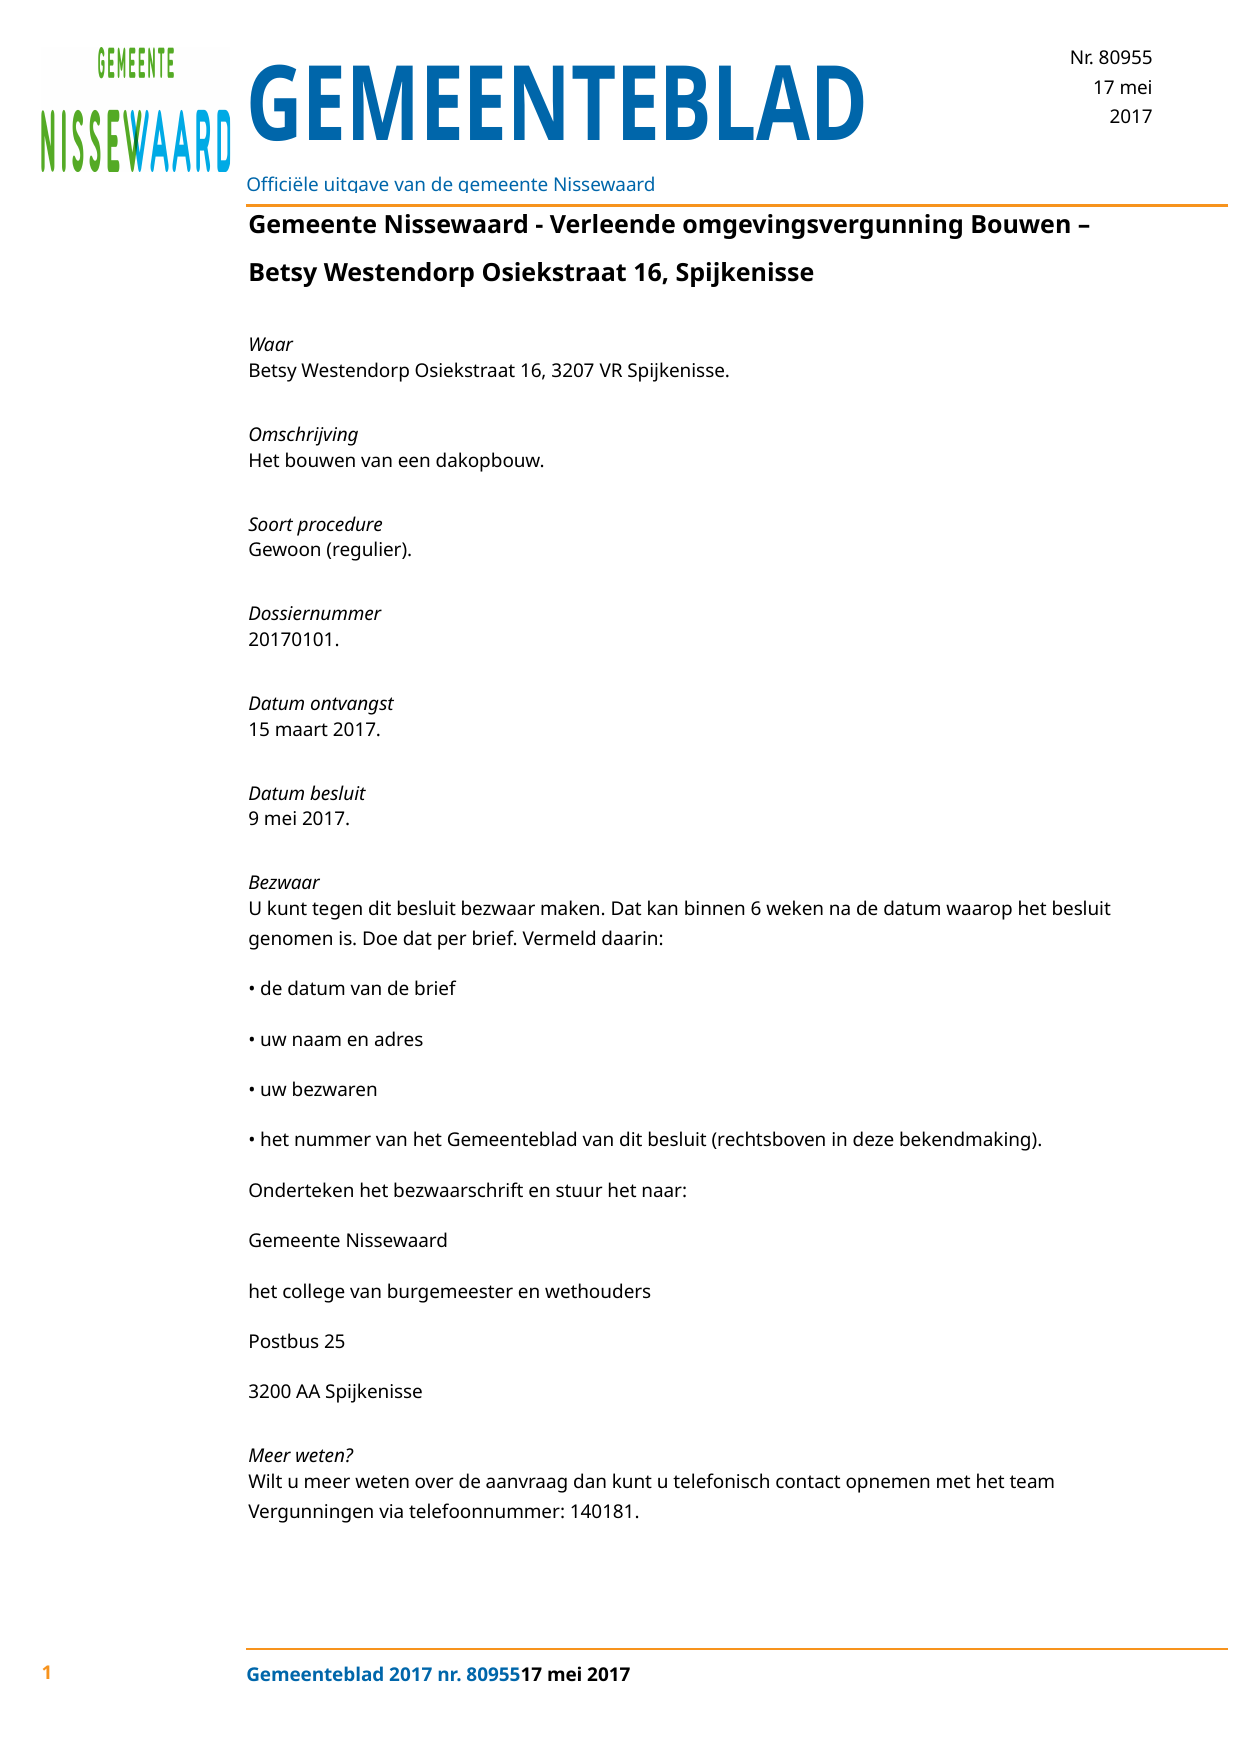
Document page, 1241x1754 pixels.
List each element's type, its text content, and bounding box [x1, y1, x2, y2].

text • uw bezwaren [248, 1076, 1152, 1102]
text Gemeente Nissewaard [248, 1227, 1152, 1253]
picture [222, 122, 227, 160]
text 9 mei 2017. [248, 806, 1152, 831]
text • het nummer van het Gemeenteblad van dit besluit (rechtsboven in deze bekendmaking). [248, 1127, 1152, 1152]
text Datum besluit [248, 780, 1152, 806]
text • de datum van de brief [248, 975, 1152, 1001]
text Postbus 25 [248, 1328, 1152, 1354]
picture [41, 47, 231, 172]
text Betsy Westendorp Osiekstraat 16, 3207 VR Spijkenisse. [248, 357, 1152, 383]
picture [154, 157, 165, 172]
text • uw naam en adres [248, 1026, 1152, 1051]
text 3200 AA Spijkenisse [248, 1379, 1152, 1404]
picture [201, 122, 206, 138]
text 20170101. [248, 626, 1152, 652]
text Onderteken het bezwaarschrift en stuur het naar: [248, 1177, 1152, 1203]
text Gemeente Nissewaard - Verleende omgevingsvergunning Bouwen – Betsy Westendorp Osiekstraat 16, Spijkenisse [248, 207, 1152, 288]
text Datum ontvangst [248, 690, 1152, 716]
text Het bouwen van een dakopbouw. [248, 447, 1152, 473]
text Bezwaar [248, 869, 1152, 895]
text Wilt u meer weten over de aanvraag dan kunt u telefonisch contact opnemen met het team Vergunningen via telefoonnummer: 140181. [248, 1468, 1152, 1524]
text Soort procedure [248, 511, 1152, 537]
text Meer weten? [248, 1443, 1152, 1468]
picture [200, 151, 206, 172]
picture [176, 157, 187, 172]
text Waar [248, 331, 1152, 357]
text het college van burgemeester en wethouders [248, 1278, 1152, 1303]
text Dossiernummer [248, 601, 1152, 626]
text Omschrijving [248, 421, 1152, 447]
text U kunt tegen dit besluit bezwaar maken. Dat kan binnen 6 weken na de datum waarop het besluit genomen is. Doe dat per brief. Vermeld daarin: [248, 895, 1152, 951]
text Gewoon (regulier). [248, 537, 1152, 562]
text 15 maart 2017. [248, 716, 1152, 742]
